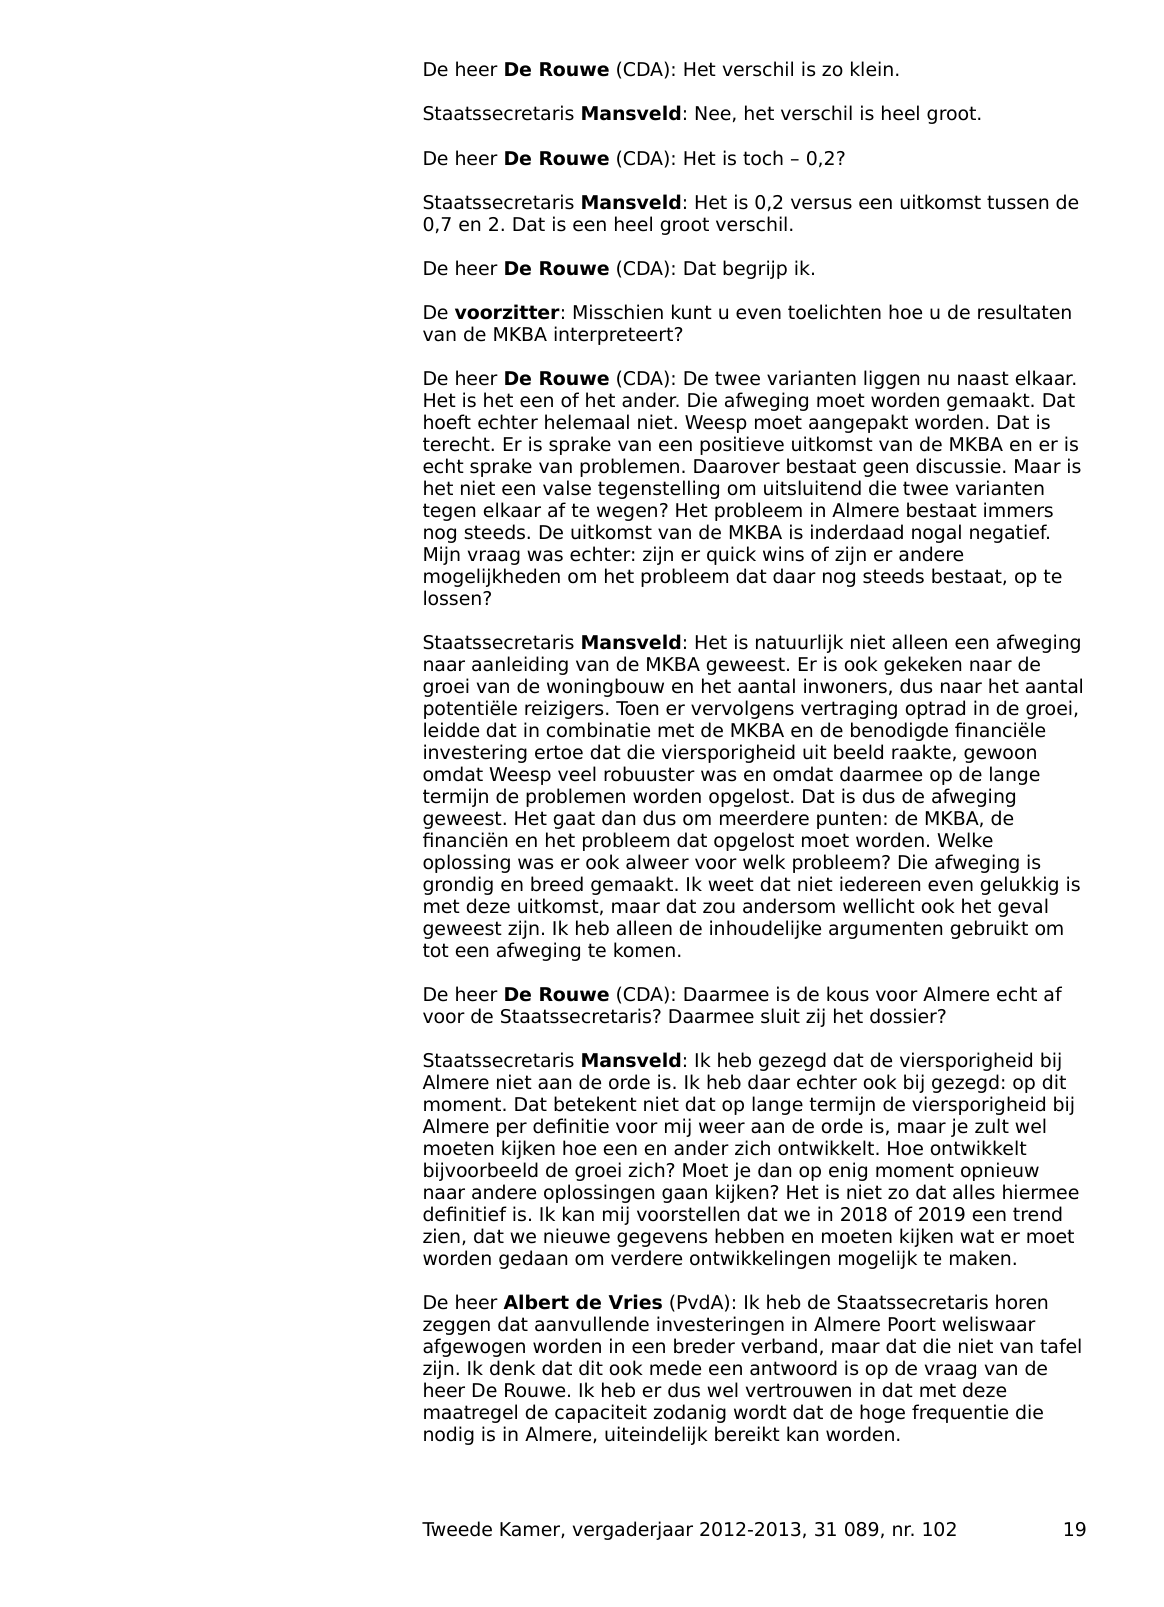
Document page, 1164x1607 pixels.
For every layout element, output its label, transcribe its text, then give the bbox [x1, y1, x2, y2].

text De heer Albert de Vries (PvdA): Ik heb de Staatssecretaris horen zeggen dat aanvullende investeringen in Almere Poort weliswaar afgewogen worden in een breder verband, maar dat die niet van tafel zijn. Ik denk dat dit ook mede een antwoord is op de vraag van de heer De Rouwe. Ik heb er dus wel vertrouwen in dat met deze maatregel de capaciteit zodanig wordt dat de hoge frequentie die nodig is in Almere, uiteindelijk bereikt kan worden. [422, 1292, 1087, 1446]
text Staatssecretaris Mansveld: Het is 0,2 versus een uitkomst tussen de 0,7 en 2. Dat is een heel groot verschil. [422, 192, 1087, 236]
text De heer De Rouwe (CDA): De twee varianten liggen nu naast elkaar. Het is het een of het ander. Die afweging moet worden gemaakt. Dat hoeft echter helemaal niet. Weesp moet aangepakt worden. Dat is terecht. Er is sprake van een positieve uitkomst van de MKBA en er is echt sprake van problemen. Daarover bestaat geen discussie. Maar is het niet een valse tegenstelling om uitsluitend die twee varianten tegen elkaar af te wegen? Het probleem in Almere bestaat immers nog steeds. De uitkomst van de MKBA is inderdaad nogal negatief. Mijn vraag was echter: zijn er quick wins of zijn er andere mogelijkheden om het probleem dat daar nog steeds bestaat, op te lossen? [422, 368, 1087, 610]
text De voorzitter: Misschien kunt u even toelichten hoe u de resultaten van de MKBA interpreteert? [422, 302, 1087, 346]
text De heer De Rouwe (CDA): Het is toch – 0,2? [422, 147, 1087, 169]
text De heer De Rouwe (CDA): Het verschil is zo klein. [422, 59, 1087, 81]
text Staatssecretaris Mansveld: Nee, het verschil is heel groot. [422, 103, 1087, 125]
text De heer De Rouwe (CDA): Dat begrijp ik. [422, 258, 1087, 280]
text Staatssecretaris Mansveld: Het is natuurlijk niet alleen een afweging naar aanleiding van de MKBA geweest. Er is ook gekeken naar de groei van de woningbouw en het aantal inwoners, dus naar het aantal potentiële reizigers. Toen er vervolgens vertraging optrad in de groei, leidde dat in combinatie met de MKBA en de benodigde financiële investering ertoe dat die viersporigheid uit beeld raakte, gewoon omdat Weesp veel robuuster was en omdat daarmee op de lange termijn de problemen worden opgelost. Dat is dus de afweging geweest. Het gaat dan dus om meerdere punten: de MKBA, de financiën en het probleem dat opgelost moet worden. Welke oplossing was er ook alweer voor welk probleem? Die afweging is grondig en breed gemaakt. Ik weet dat niet iedereen even gelukkig is met deze uitkomst, maar dat zou andersom wellicht ook het geval geweest zijn. Ik heb alleen de inhoudelijke argumenten gebruikt om tot een afweging te komen. [422, 632, 1087, 962]
text De heer De Rouwe (CDA): Daarmee is de kous voor Almere echt af voor de Staatssecretaris? Daarmee sluit zij het dossier? [422, 984, 1087, 1028]
text Staatssecretaris Mansveld: Ik heb gezegd dat de viersporigheid bij Almere niet aan de orde is. Ik heb daar echter ook bij gezegd: op dit moment. Dat betekent niet dat op lange termijn de viersporigheid bij Almere per definitie voor mij weer aan de orde is, maar je zult wel moeten kijken hoe een en ander zich ontwikkelt. Hoe ontwikkelt bijvoorbeeld de groei zich? Moet je dan op enig moment opnieuw naar andere oplossingen gaan kijken? Het is niet zo dat alles hiermee definitief is. Ik kan mij voorstellen dat we in 2018 of 2019 een trend zien, dat we nieuwe gegevens hebben en moeten kijken wat er moet worden gedaan om verdere ontwikkelingen mogelijk te maken. [422, 1050, 1087, 1270]
